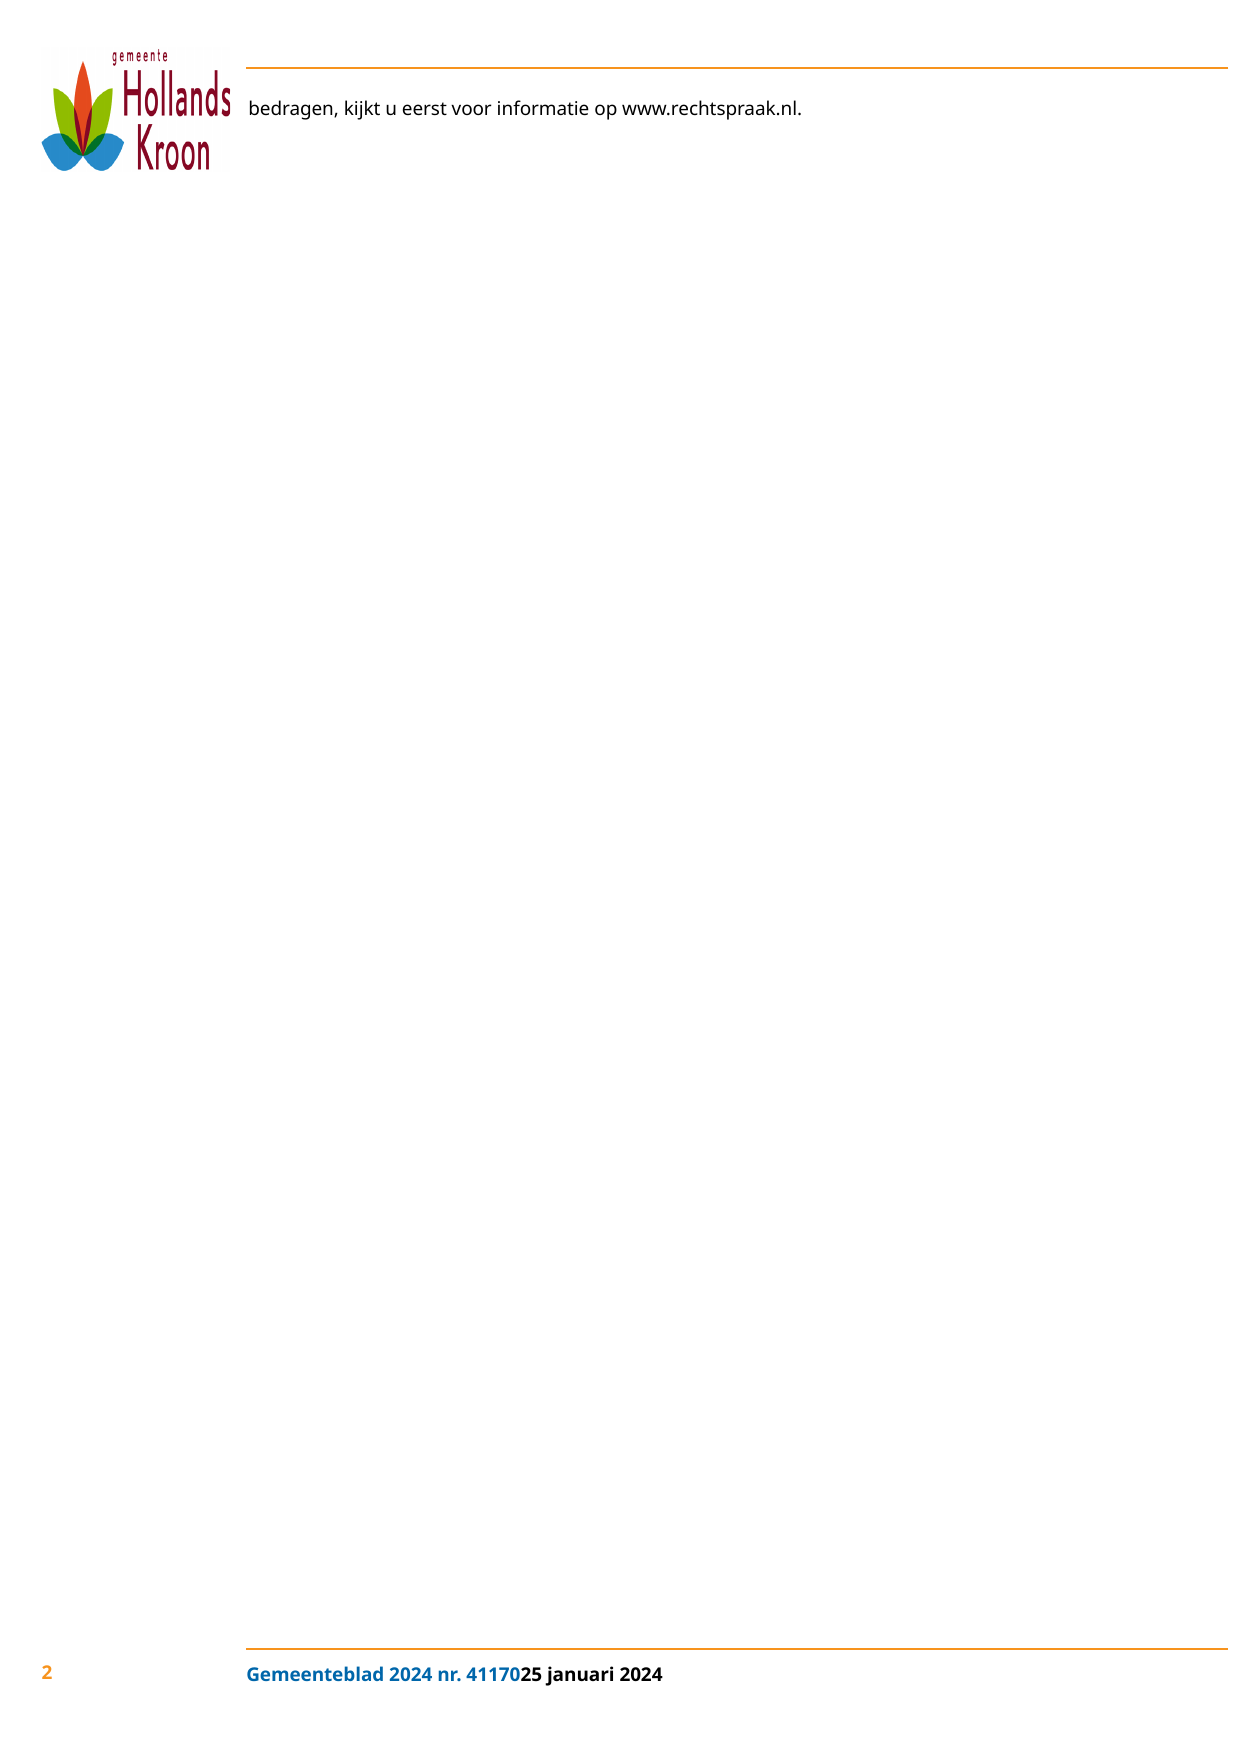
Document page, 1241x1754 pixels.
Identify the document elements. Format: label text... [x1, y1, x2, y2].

text bedragen, kijkt u eerst voor informatie op www.rechtspraak.nl. [248, 95, 1152, 121]
picture [41, 47, 231, 172]
